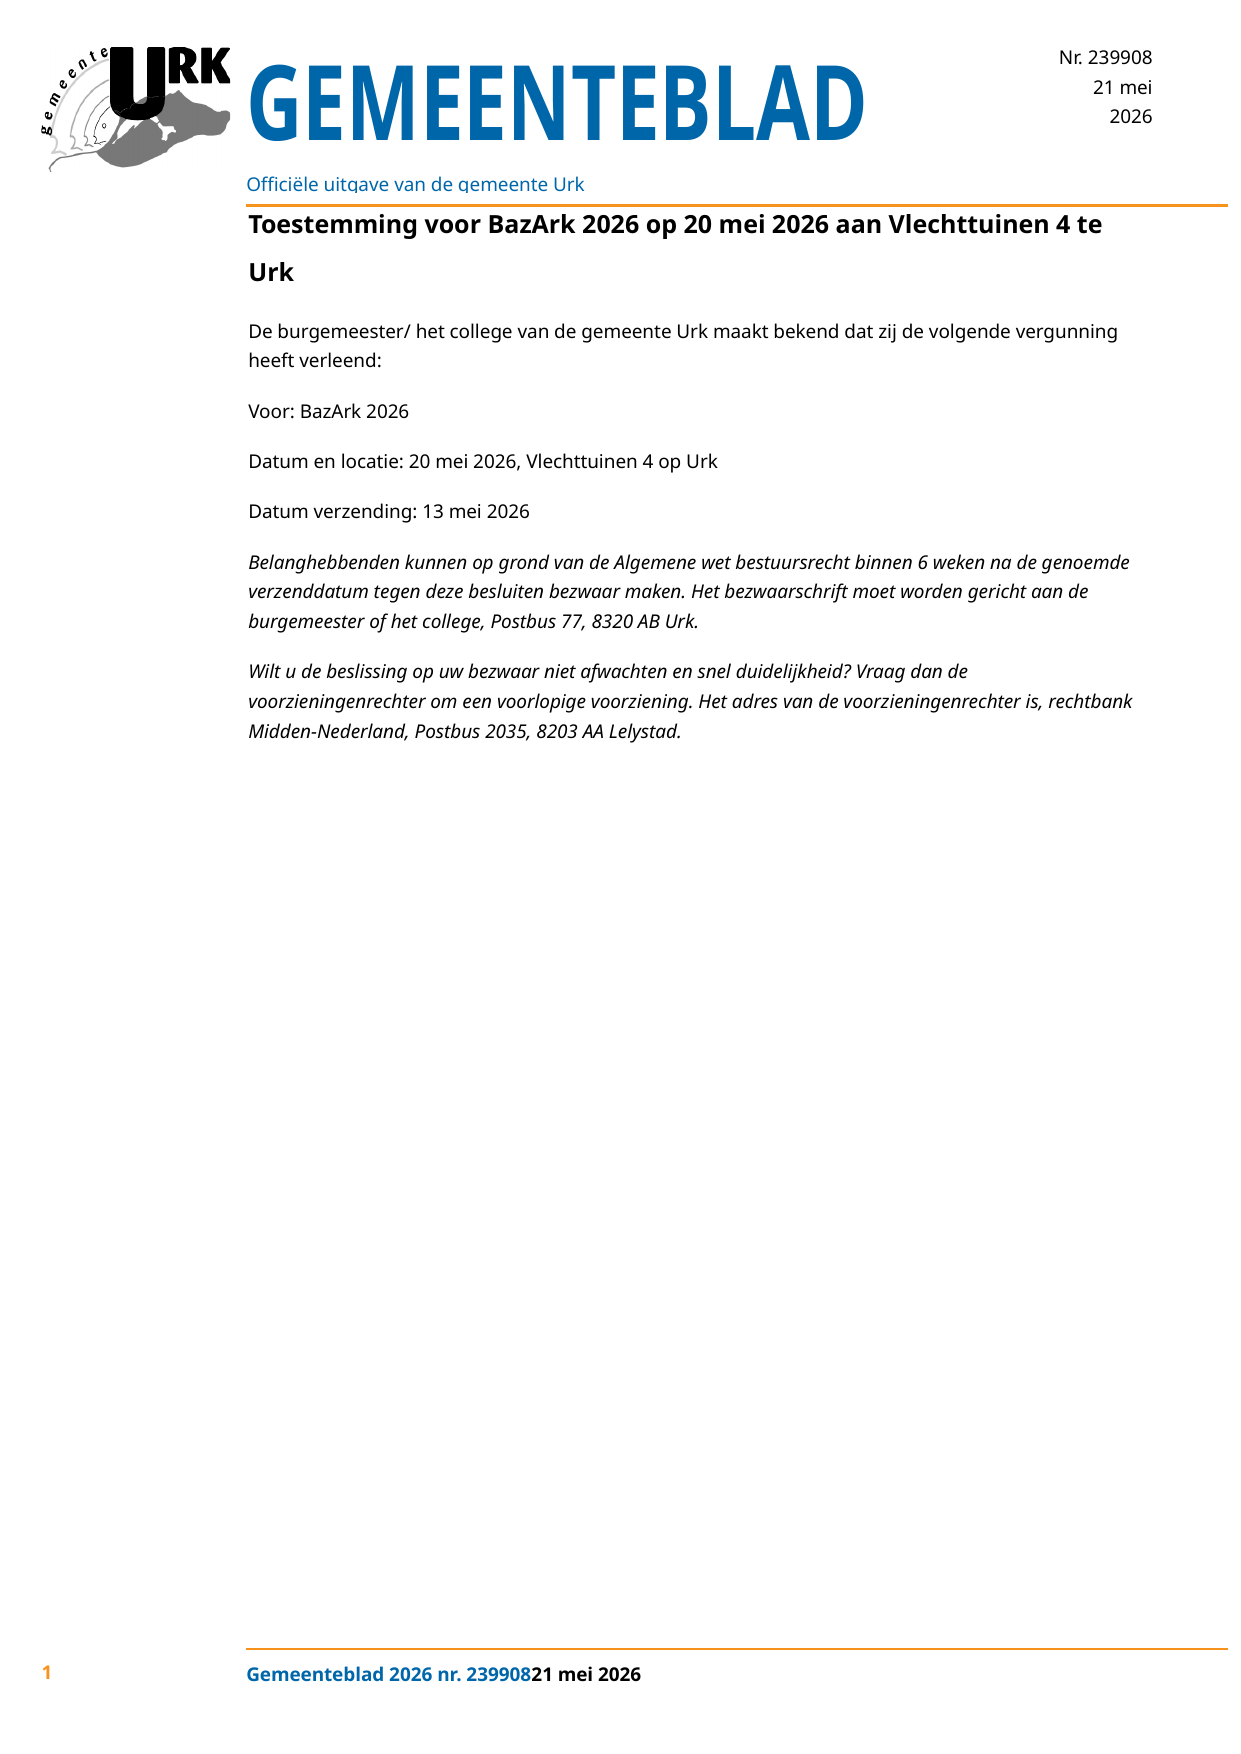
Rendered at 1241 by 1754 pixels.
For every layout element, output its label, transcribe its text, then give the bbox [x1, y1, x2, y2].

text Datum verzending: 13 mei 2026 [248, 499, 1152, 524]
text Toestemming voor BazArk 2026 op 20 mei 2026 aan Vlechttuinen 4 te Urk [248, 207, 1152, 288]
text De burgemeester/ het college van de gemeente Urk maakt bekend dat zij de volgende vergunning heeft verleend: [248, 318, 1152, 373]
text Voor: BazArk 2026 [248, 398, 1152, 424]
text Wilt u de beslissing op uw bezwaar niet afwachten en snel duidelijkheid? Vraag dan de voorzieningenrechter om een voorlopige voorziening. Het adres van de voorzieningenrechter is, rechtbank Midden-Nederland, Postbus 2035, 8203 AA Lelystad. [248, 659, 1152, 744]
text Datum en locatie: 20 mei 2026, Vlechttuinen 4 op Urk [248, 448, 1152, 474]
picture [41, 47, 231, 172]
text Belanghebbenden kunnen op grond van de Algemene wet bestuursrecht binnen 6 weken na de genoemde verzenddatum tegen deze besluiten bezwaar maken. Het bezwaarschrift moet worden gericht aan de burgemeester of het college, Postbus 77, 8320 AB Urk. [248, 549, 1152, 634]
